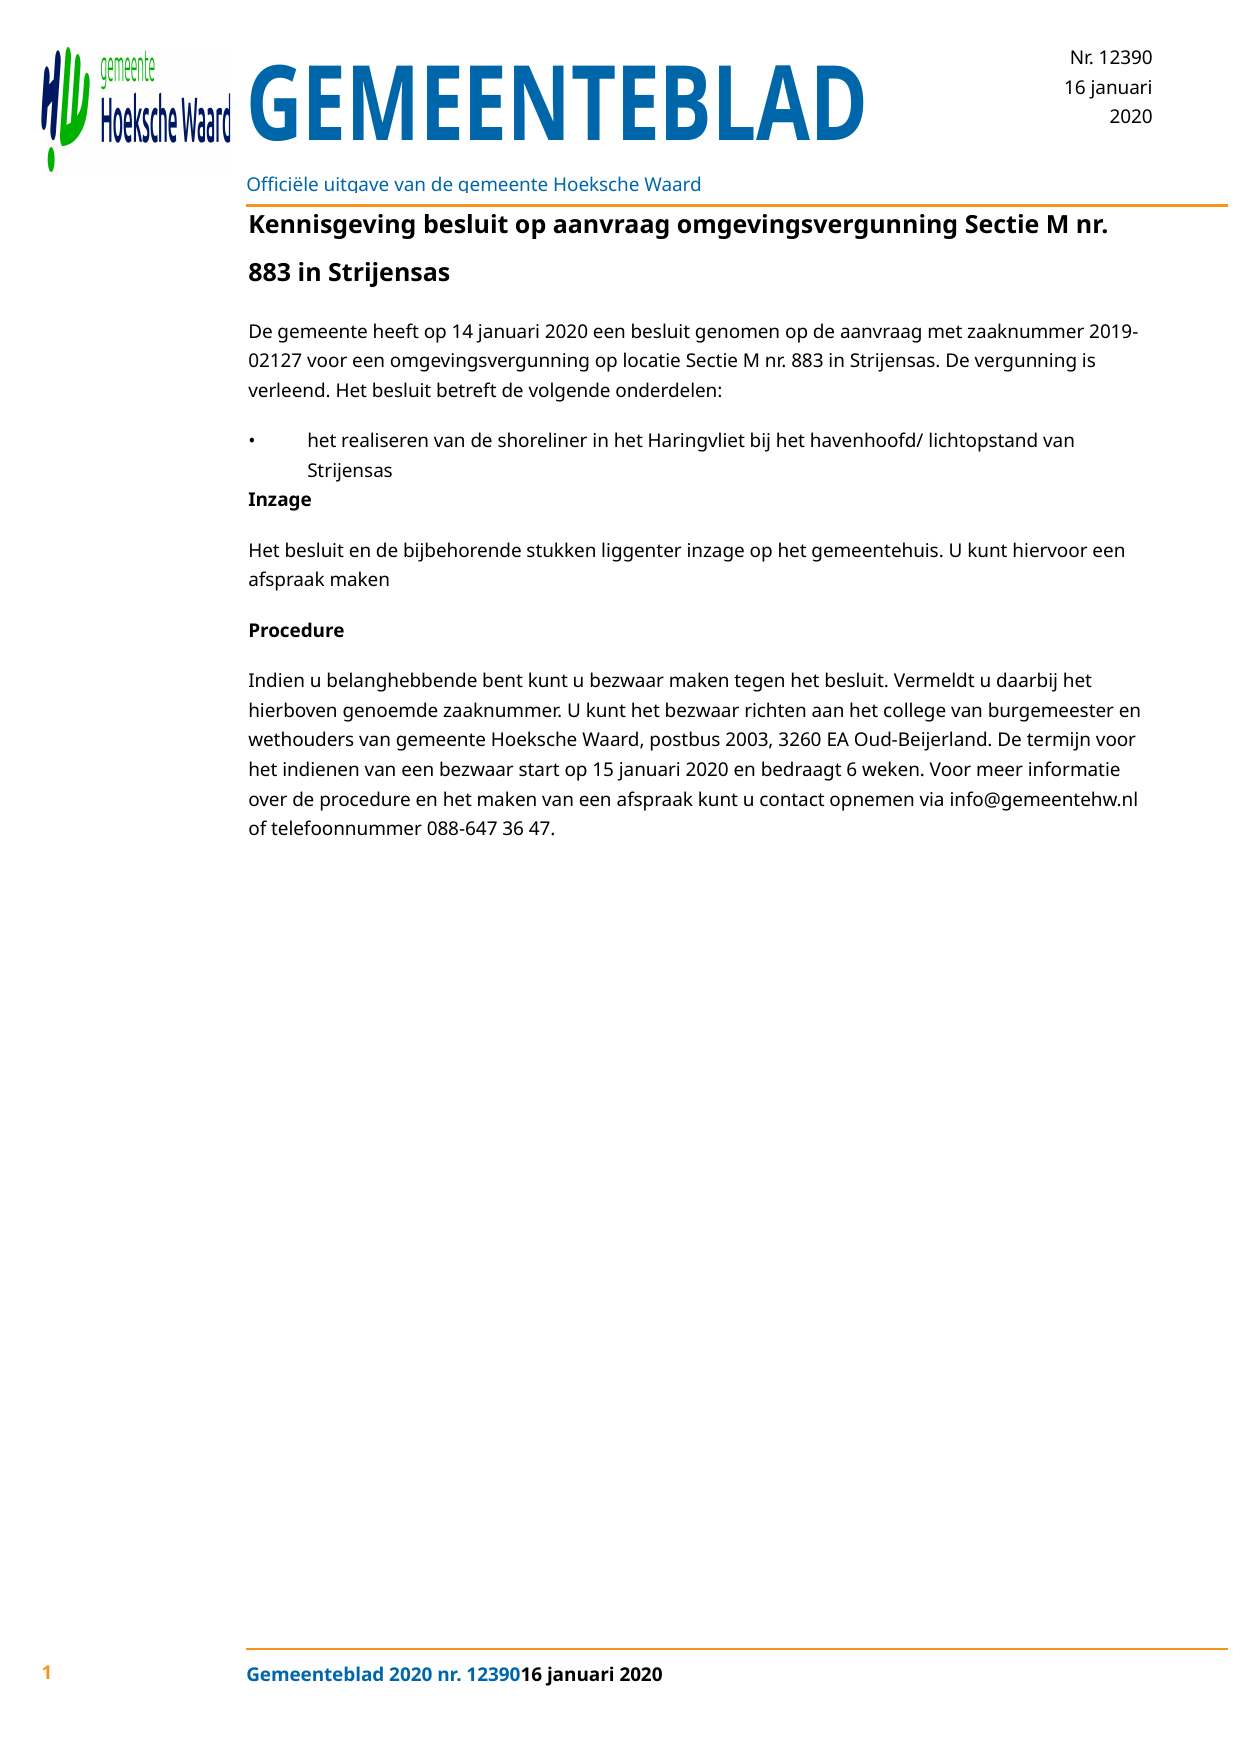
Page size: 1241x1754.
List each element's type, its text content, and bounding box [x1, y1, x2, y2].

text Procedure [248, 617, 1152, 643]
list het realiseren van de shoreliner in het Haringvliet bij het havenhoofd/ lichtopstand van Strijensas [248, 427, 1152, 483]
text Kennisgeving besluit op aanvraag omgevingsvergunning Sectie M nr. 883 in Strijensas [248, 207, 1152, 288]
text Inzage [248, 487, 1152, 512]
text De gemeente heeft op 14 januari 2020 een besluit genomen op de aanvraag met zaaknummer 2019-02127 voor een omgevingsvergunning op locatie Sectie M nr. 883 in Strijensas. De vergunning is verleend. Het besluit betreft de volgende onderdelen: [248, 318, 1152, 403]
text Indien u belanghebbende bent kunt u bezwaar maken tegen het besluit. Vermeldt u daarbij het hierboven genoemde zaaknummer. U kunt het bezwaar richten aan het college van burgemeester en wethouders van gemeente Hoeksche Waard, postbus 2003, 3260 EA Oud-Beijerland. De termijn voor het indienen van een bezwaar start op 15 januari 2020 en bedraagt 6 weken. Voor meer informatie over de procedure en het maken van een afspraak kunt u contact opnemen via info@gemeentehw.nl of telefoonnummer 088-647 36 47. [248, 667, 1152, 841]
text Het besluit en de bijbehorende stukken liggenter inzage op het gemeentehuis. U kunt hiervoor een afspraak maken [248, 537, 1152, 592]
picture [41, 47, 231, 172]
